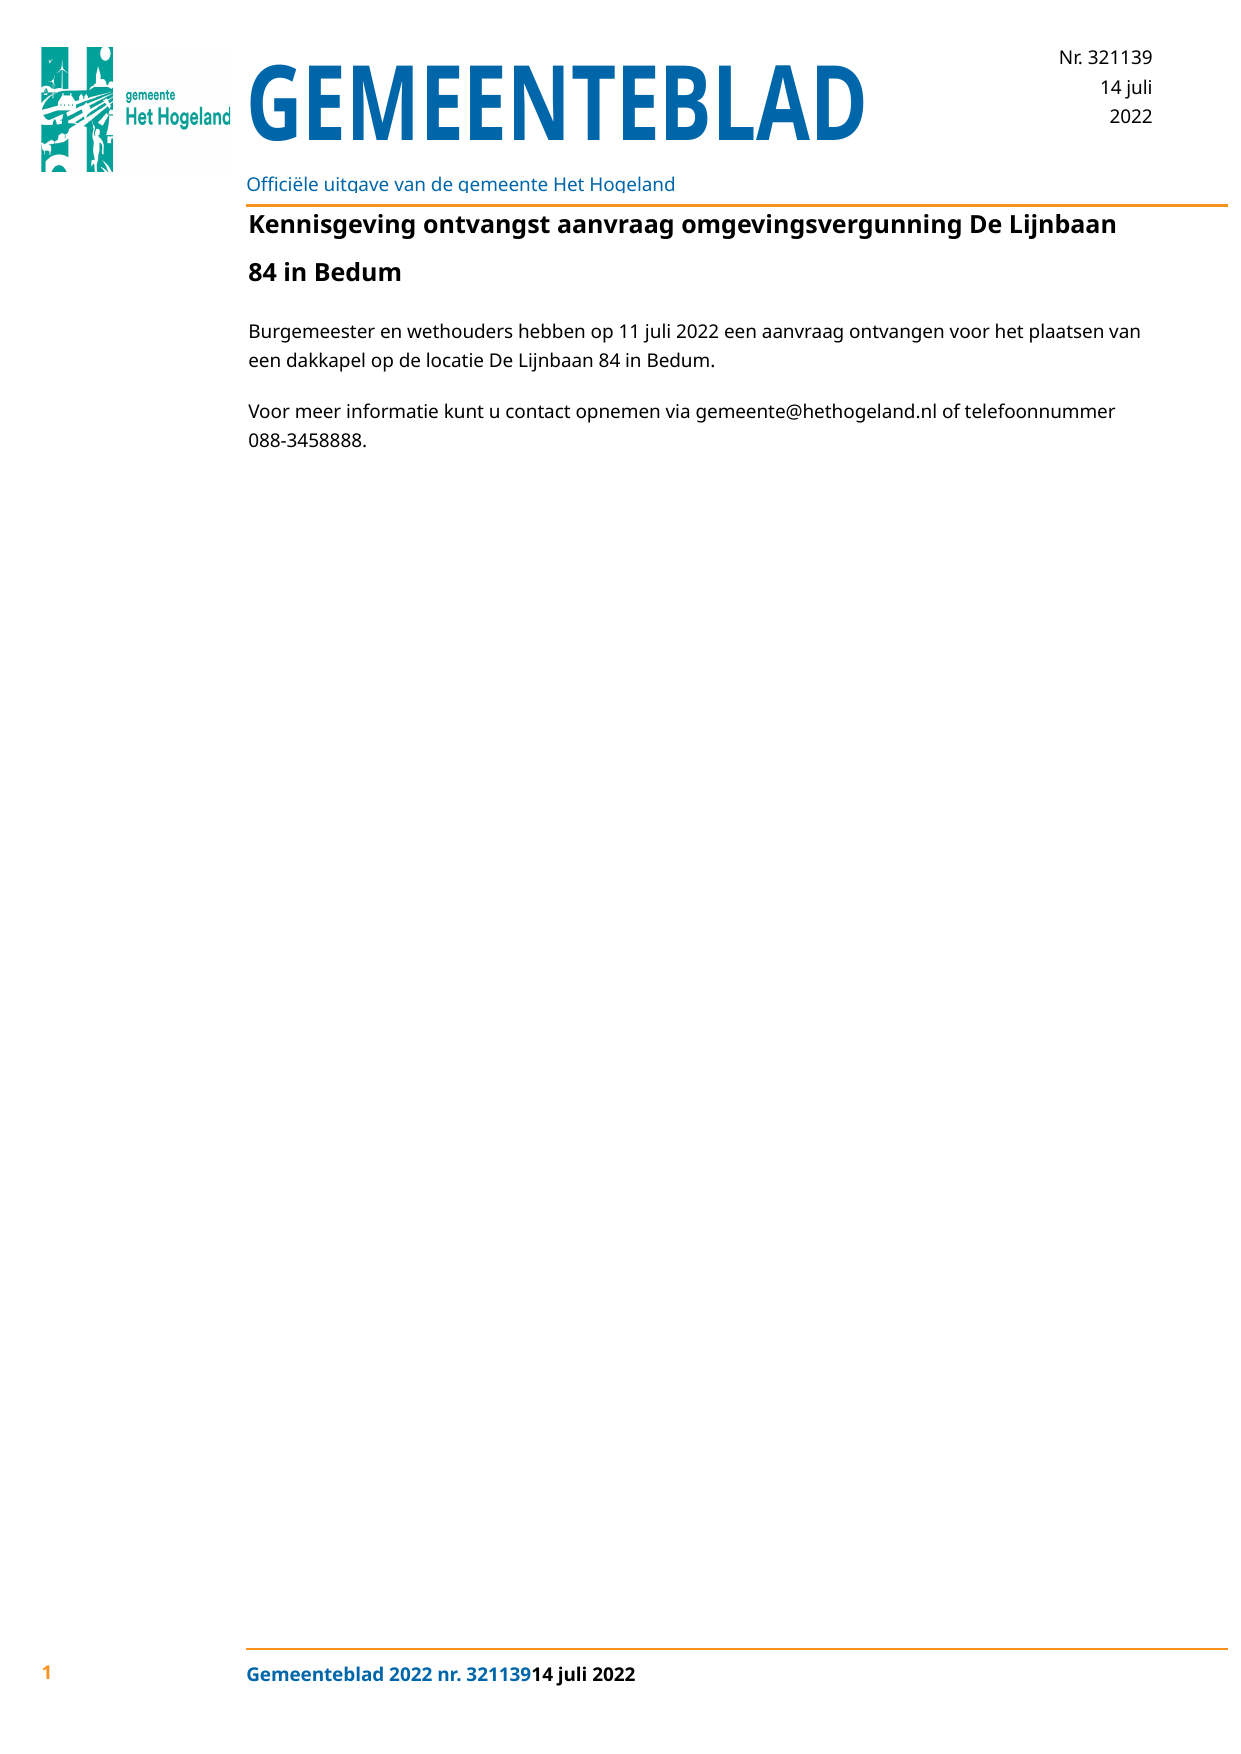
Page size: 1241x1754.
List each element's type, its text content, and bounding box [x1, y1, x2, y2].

picture [41, 47, 231, 172]
text Burgemeester en wethouders hebben op 11 juli 2022 een aanvraag ontvangen voor het plaatsen van een dakkapel op de locatie De Lijnbaan 84 in Bedum. [248, 318, 1152, 373]
text Kennisgeving ontvangst aanvraag omgevingsvergunning De Lijnbaan 84 in Bedum [248, 207, 1152, 288]
text Voor meer informatie kunt u contact opnemen via gemeente@hethogeland.nl of telefoonnummer 088-3458888. [248, 398, 1152, 453]
